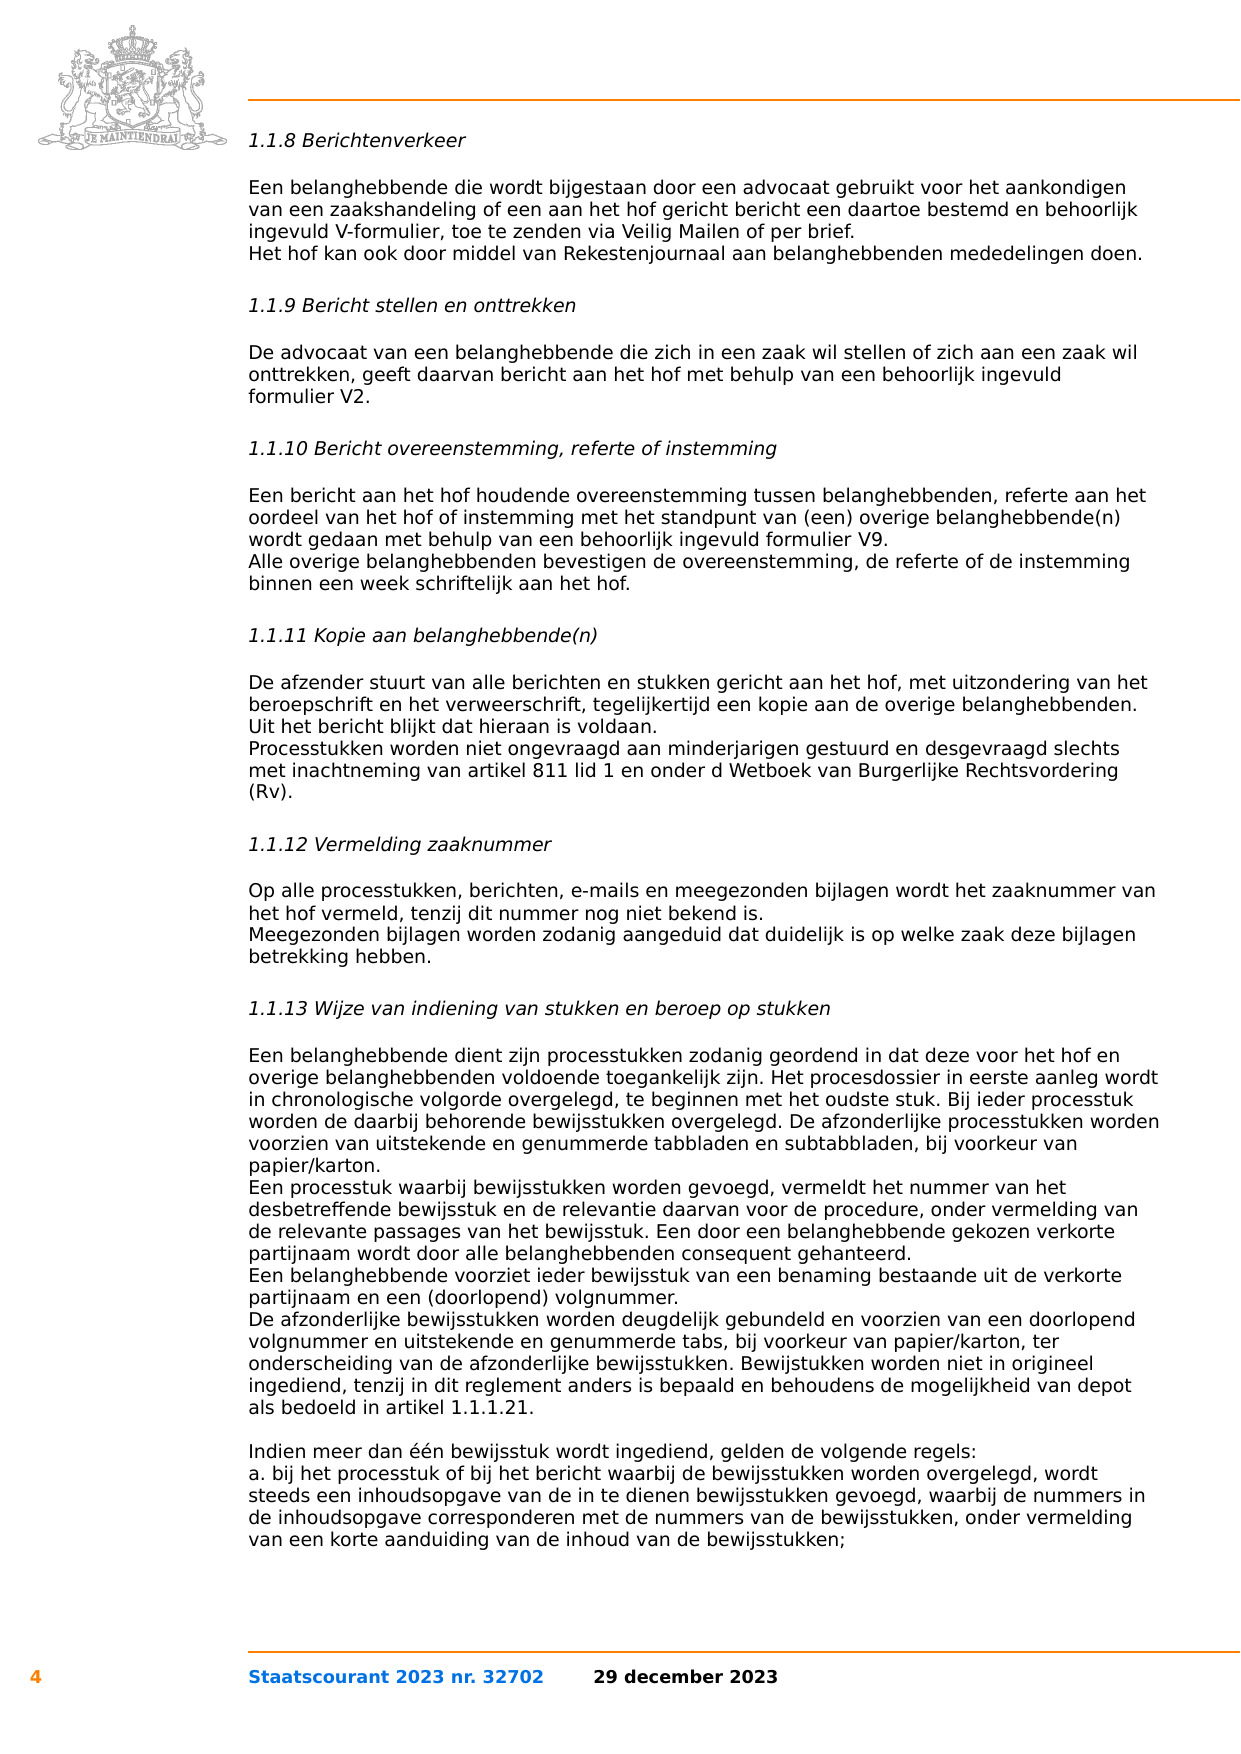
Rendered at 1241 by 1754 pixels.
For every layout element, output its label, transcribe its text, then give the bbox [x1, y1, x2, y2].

text Meegezonden bijlagen worden zodanig aangeduid dat duidelijk is op welke zaak deze bijlagen betrekking hebben. [248, 924, 1163, 968]
subtitle 1.1.13 Wijze van indiening van stukken en beroep op stukken [248, 998, 1163, 1020]
text Een belanghebbende voorziet ieder bewijsstuk van een benaming bestaande uit de verkorte partijnaam en een (doorlopend) volgnummer. [248, 1265, 1163, 1309]
text Een bericht aan het hof houdende overeenstemming tussen belanghebbenden, referte aan het oordeel van het hof of instemming met het standpunt van (een) overige belanghebbende(n) wordt gedaan met behulp van een behoorlijk ingevuld formulier V9. [248, 485, 1163, 551]
text Alle overige belanghebbenden bevestigen de overeenstemming, de referte of de instemming binnen een week schriftelijk aan het hof. [248, 551, 1163, 594]
text Een belanghebbende die wordt bijgestaan door een advocaat gebruikt voor het aankondigen van een zaakshandeling of een aan het hof gericht bericht een daartoe bestemd en behoorlijk ingevuld V-formulier, toe te zenden via Veilig Mailen of per brief. [248, 177, 1163, 243]
text Een processtuk waarbij bewijsstukken worden gevoegd, vermeldt het nummer van het desbetreffende bewijsstuk en de relevantie daarvan voor de procedure, onder vermelding van de relevante passages van het bewijsstuk. Een door een belanghebbende gekozen verkorte partijnaam wordt door alle belanghebbenden consequent gehanteerd. [248, 1177, 1163, 1265]
text Processtukken worden niet ongevraagd aan minderjarigen gestuurd en desgevraagd slechts met inachtneming van artikel 811 lid 1 en onder d Wetboek van Burgerlijke Rechtsvordering (Rv). [248, 737, 1163, 803]
subtitle 1.1.10 Bericht overeenstemming, referte of instemming [248, 438, 1163, 460]
text Indien meer dan één bewijsstuk wordt ingediend, gelden de volgende regels: [248, 1441, 1163, 1463]
subtitle 1.1.8 Berichtenverkeer [248, 130, 1163, 152]
text De afzonderlijke bewijsstukken worden deugdelijk gebundeld en voorzien van een doorlopend volgnummer en uitstekende en genummerde tabs, bij voorkeur van papier/karton, ter onderscheiding van de afzonderlijke bewijsstukken. Bewijstukken worden niet in origineel ingediend, tenzij in dit reglement anders is bepaald en behoudens de mogelijkheid van depot als bedoeld in artikel 1.1.1.21. [248, 1309, 1163, 1419]
subtitle 1.1.11 Kopie aan belanghebbende(n) [248, 624, 1163, 647]
subtitle 1.1.9 Bericht stellen en onttrekken [248, 295, 1163, 317]
text De advocaat van een belanghebbende die zich in een zaak wil stellen of zich aan een zaak wil onttrekken, geeft daarvan bericht aan het hof met behulp van een behoorlijk ingevuld formulier V2. [248, 342, 1163, 408]
subtitle 1.1.12 Vermelding zaaknummer [248, 833, 1163, 855]
text Een belanghebbende dient zijn processtukken zodanig geordend in dat deze voor het hof en overige belanghebbenden voldoende toegankelijk zijn. Het procesdossier in eerste aanleg wordt in chronologische volgorde overgelegd, te beginnen met het oudste stuk. Bij ieder processtuk worden de daarbij behorende bewijsstukken overgelegd. De afzonderlijke processtukken worden voorzien van uitstekende en genummerde tabbladen en subtabbladen, bij voorkeur van papier/karton. [248, 1045, 1163, 1177]
text a. bij het processtuk of bij het bericht waarbij de bewijsstukken worden overgelegd, wordt steeds een inhoudsopgave van de in te dienen bewijsstukken gevoegd, waarbij de nummers in de inhoudsopgave corresponderen met de nummers van de bewijsstukken, onder vermelding van een korte aanduiding van de inhoud van de bewijsstukken; [248, 1463, 1163, 1551]
text Het hof kan ook door middel van Rekestenjournaal aan belanghebbenden mededelingen doen. [248, 243, 1163, 265]
text Op alle processtukken, berichten, e-mails en meegezonden bijlagen wordt het zaaknummer van het hof vermeld, tenzij dit nummer nog niet bekend is. [248, 880, 1163, 924]
text De afzender stuurt van alle berichten en stukken gericht aan het hof, met uitzondering van het beroepschrift en het verweerschrift, tegelijkertijd een kopie aan de overige belanghebbenden. Uit het bericht blijkt dat hieraan is voldaan. [248, 672, 1163, 737]
picture [38, 25, 227, 150]
